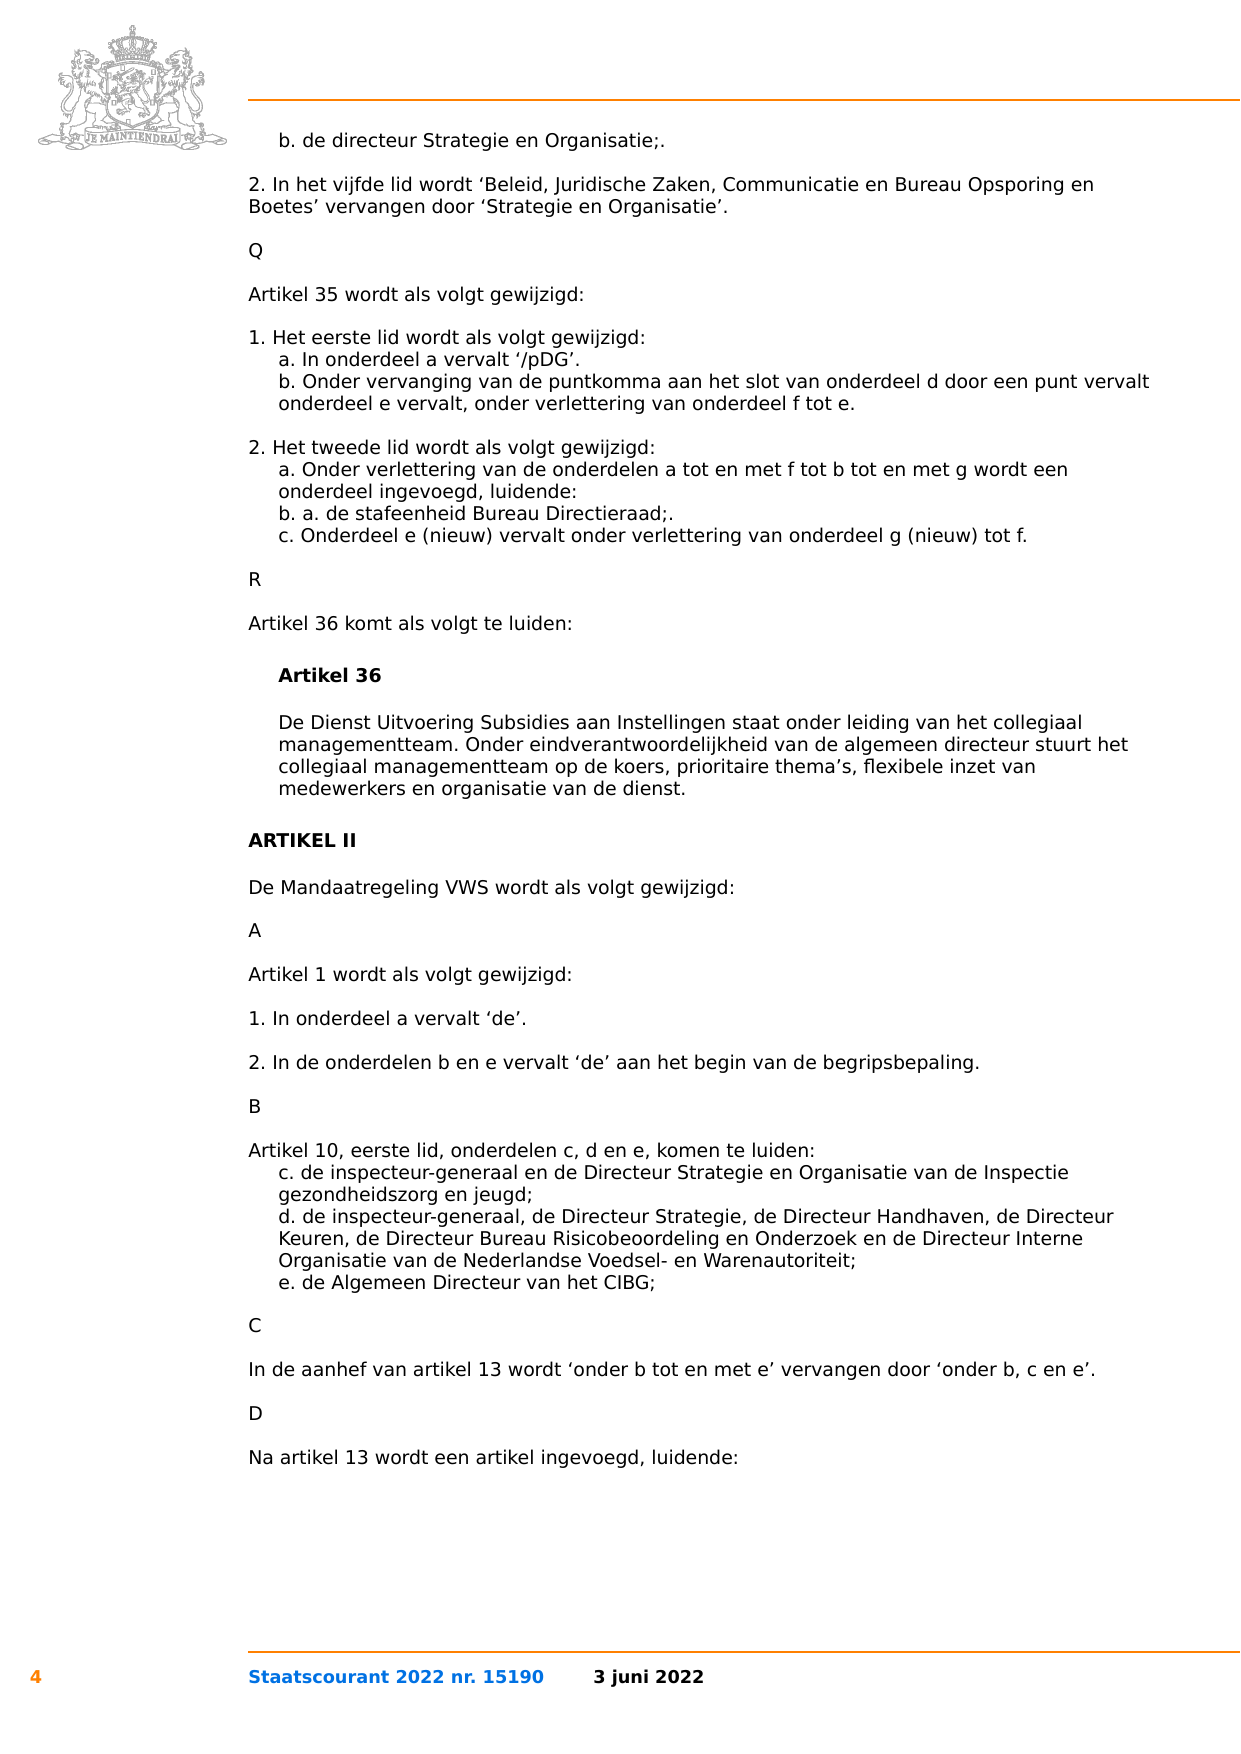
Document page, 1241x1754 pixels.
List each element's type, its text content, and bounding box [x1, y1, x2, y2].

text 1. Het eerste lid wordt als volgt gewijzigd: [248, 327, 1163, 349]
text a. Onder verlettering van de onderdelen a tot en met f tot b tot en met g wordt een onderdeel ingevoegd, luidende: [278, 459, 1163, 503]
text 2. In het vijfde lid wordt ‘Beleid, Juridische Zaken, Communicatie en Bureau Opsporing en Boetes’ vervangen door ‘Strategie en Organisatie’. [248, 174, 1163, 218]
text 1. In onderdeel a vervalt ‘de’. [248, 1008, 1163, 1030]
subtitle ARTIKEL II [248, 829, 1163, 852]
text A [248, 920, 1163, 942]
subtitle Artikel 36 [278, 665, 1163, 687]
text a. In onderdeel a vervalt ‘/pDG’. [278, 349, 1163, 371]
text 2. Het tweede lid wordt als volgt gewijzigd: [248, 437, 1163, 459]
text D [248, 1403, 1163, 1425]
picture [38, 25, 227, 150]
text Q [248, 239, 1163, 262]
text R [248, 569, 1163, 591]
text c. Onderdeel e (nieuw) vervalt onder verlettering van onderdeel g (nieuw) tot f. [278, 525, 1163, 547]
text B [248, 1096, 1163, 1118]
text b. de directeur Strategie en Organisatie;. [278, 130, 1163, 152]
text b. Onder vervanging van de puntkomma aan het slot van onderdeel d door een punt vervalt onderdeel e vervalt, onder verlettering van onderdeel f tot e. [278, 371, 1163, 415]
text 2. In de onderdelen b en e vervalt ‘de’ aan het begin van de begripsbepaling. [248, 1052, 1163, 1074]
text b. a. de stafeenheid Bureau Directieraad;. [278, 503, 1163, 525]
text d. de inspecteur-generaal, de Directeur Strategie, de Directeur Handhaven, de Directeur Keuren, de Directeur Bureau Risicobeoordeling en Onderzoek en de Directeur Interne Organisatie van de Nederlandse Voedsel- en Warenautoriteit; [278, 1206, 1163, 1272]
text Artikel 10, eerste lid, onderdelen c, d en e, komen te luiden: [248, 1140, 1163, 1162]
text Artikel 35 wordt als volgt gewijzigd: [248, 283, 1163, 305]
text e. de Algemeen Directeur van het CIBG; [278, 1272, 1163, 1293]
text Na artikel 13 wordt een artikel ingevoegd, luidende: [248, 1447, 1163, 1469]
text In de aanhef van artikel 13 wordt ‘onder b tot en met e’ vervangen door ‘onder b, c en e’. [248, 1359, 1163, 1381]
text Artikel 36 komt als volgt te luiden: [248, 613, 1163, 635]
text c. de inspecteur-generaal en de Directeur Strategie en Organisatie van de Inspectie gezondheidszorg en jeugd; [278, 1162, 1163, 1206]
text C [248, 1315, 1163, 1337]
text De Mandaatregeling VWS wordt als volgt gewijzigd: [248, 877, 1163, 898]
text De Dienst Uitvoering Subsidies aan Instellingen staat onder leiding van het collegiaal managementteam. Onder eindverantwoordelijkheid van de algemeen directeur stuurt het collegiaal managementteam op de koers, prioritaire thema’s, flexibele inzet van medewerkers en organisatie van de dienst. [278, 712, 1163, 799]
text Artikel 1 wordt als volgt gewijzigd: [248, 964, 1163, 986]
